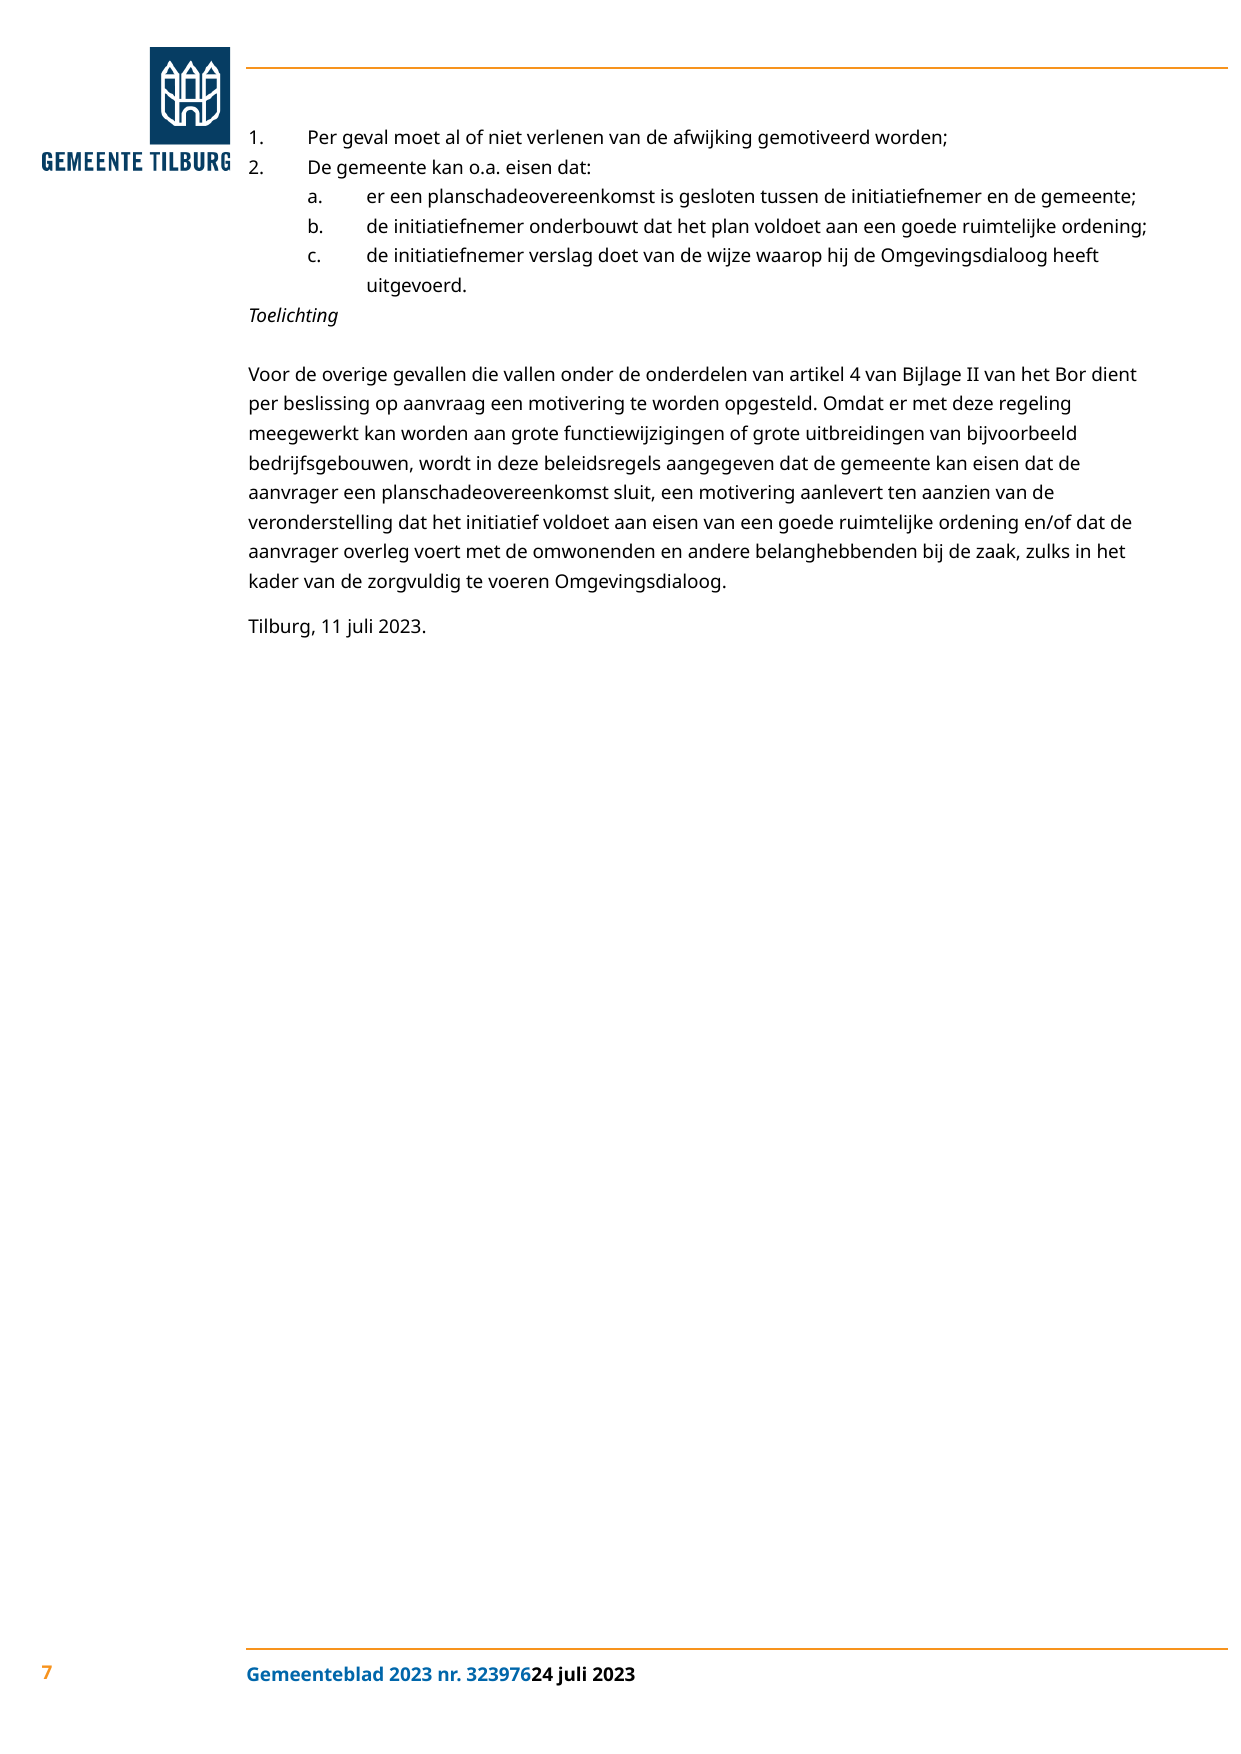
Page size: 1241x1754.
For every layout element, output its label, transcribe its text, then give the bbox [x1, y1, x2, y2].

list Per geval moet al of niet verlenen van de afwijking gemotiveerd worden; [248, 124, 1152, 150]
text Voor de overige gevallen die vallen onder de onderdelen van artikel 4 van Bijlage II van het Bor dient per beslissing op aanvraag een motivering te worden opgesteld. Omdat er met deze regeling meegewerkt kan worden aan grote functiewijzigingen of grote uitbreidingen van bijvoorbeeld bedrijfsgebouwen, wordt in deze beleidsregels aangegeven dat de gemeente kan eisen dat de aanvrager een planschadeovereenkomst sluit, een motivering aanlevert ten aanzien van de veronderstelling dat het initiatief voldoet aan eisen van een goede ruimtelijke ordening en/of dat de aanvrager overleg voert met de omwonenden en andere belanghebbenden bij de zaak, zulks in het kader van de zorgvuldig te voeren Omgevingsdialoog. [248, 361, 1152, 594]
text Tilburg, 11 juli 2023. [248, 614, 1152, 639]
text Toelichting [248, 302, 1152, 328]
list de initiatiefnemer verslag doet van de wijze waarop hij de Omgevingsdialoog heeft uitgevoerd. [307, 243, 1152, 298]
list de initiatiefnemer onderbouwt dat het plan voldoet aan een goede ruimtelijke ordening; [307, 213, 1152, 239]
list er een planschadeovereenkomst is gesloten tussen de initiatiefnemer en de gemeente; [307, 183, 1152, 209]
picture [41, 47, 231, 172]
list De gemeente kan o.a. eisen dat: [248, 154, 1152, 180]
